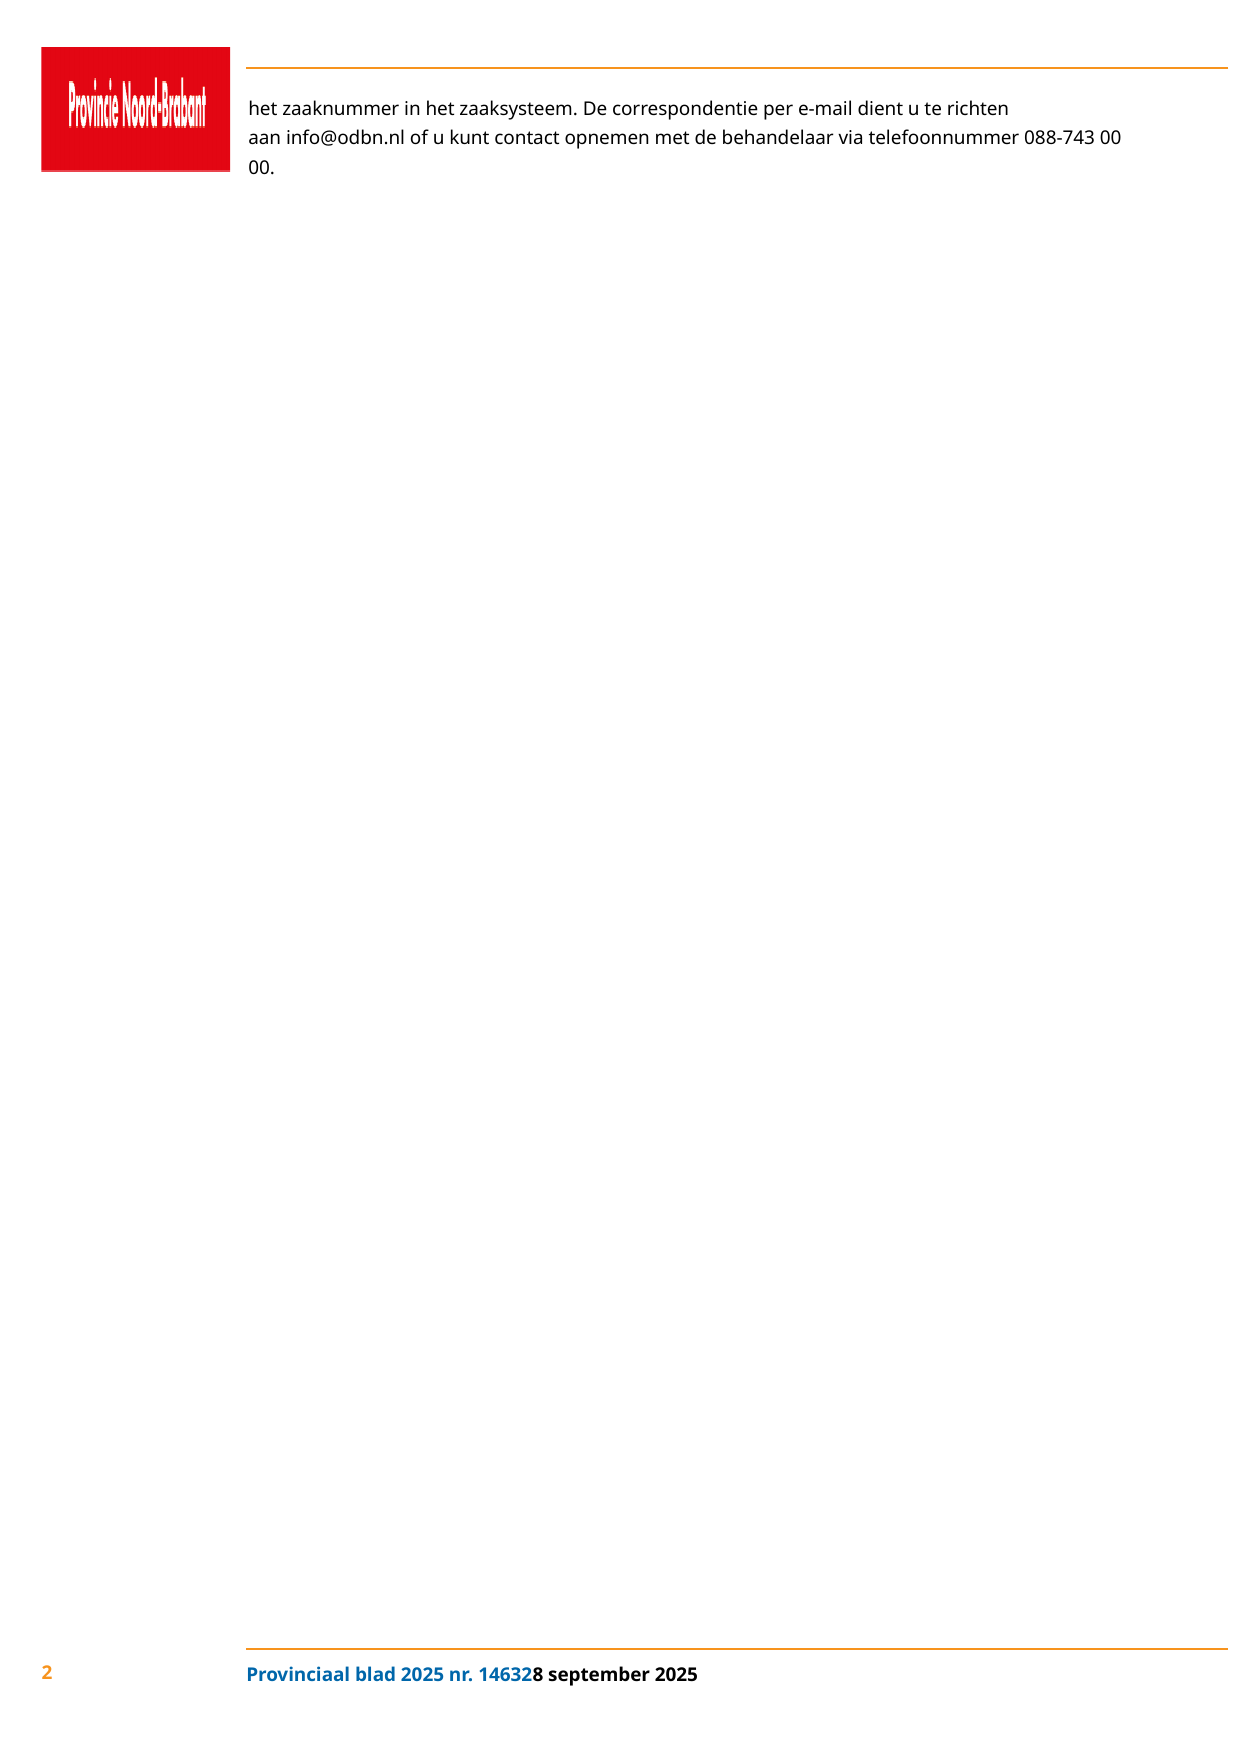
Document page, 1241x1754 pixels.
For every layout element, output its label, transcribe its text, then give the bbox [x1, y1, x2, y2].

picture [41, 47, 231, 172]
text het zaaknummer in het zaaksysteem. De correspondentie per e-mail dient u te richten aan info@odbn.nl of u kunt contact opnemen met de behandelaar via telefoonnummer 088-743 00 00. [248, 95, 1152, 180]
